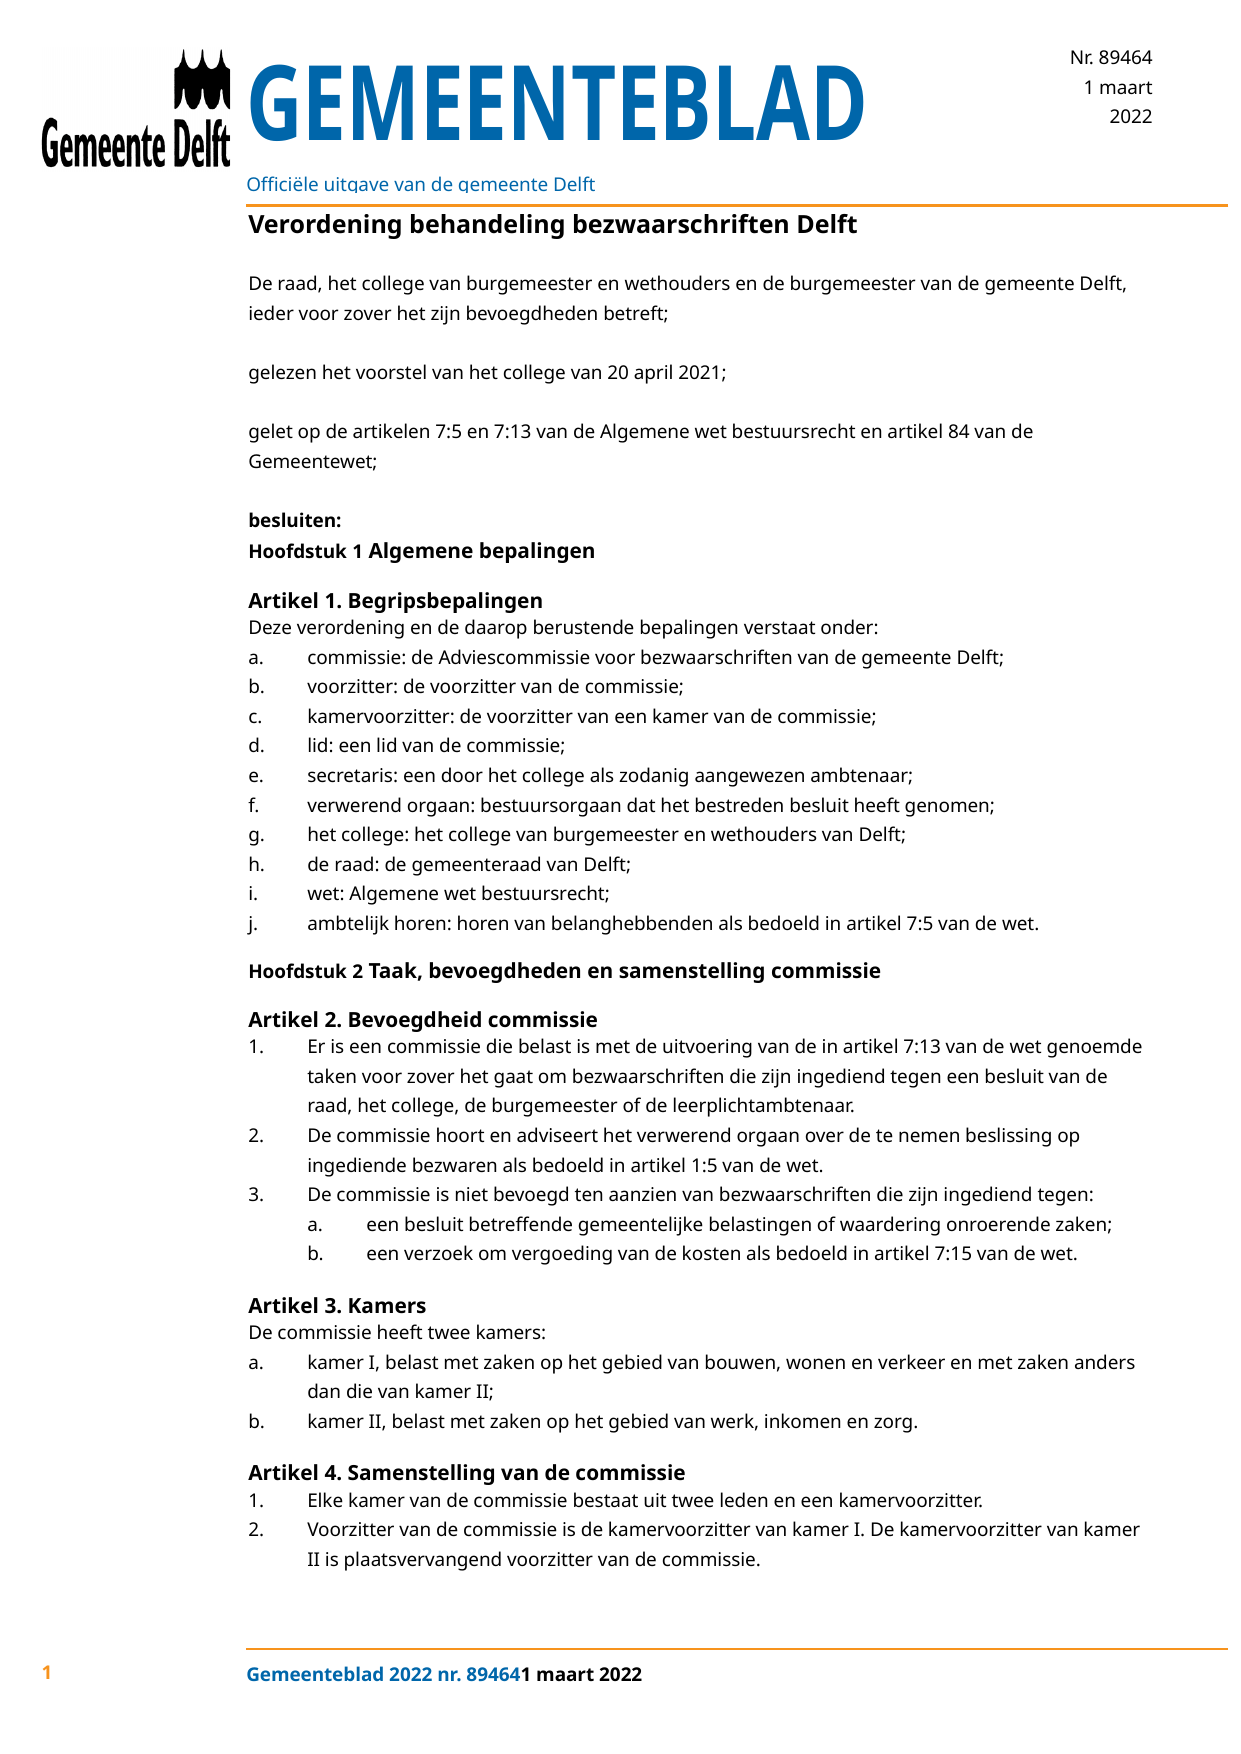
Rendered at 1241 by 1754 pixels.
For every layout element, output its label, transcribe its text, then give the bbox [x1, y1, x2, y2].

text Hoofdstuk 2 Taak, bevoegdheden en samenstelling commissie [248, 956, 1152, 984]
text besluiten: [248, 507, 1152, 533]
list wet: Algemene wet bestuursrecht; [248, 881, 1152, 906]
text Verordening behandeling bezwaarschriften Delft [248, 207, 1152, 241]
list verwerend orgaan: bestuursorgaan dat het bestreden besluit heeft genomen; [248, 792, 1152, 817]
list een verzoek om vergoeding van de kosten als bedoeld in artikel 7:15 van de wet. [307, 1241, 1152, 1266]
text De commissie heeft twee kamers: [248, 1319, 1152, 1345]
list lid: een lid van de commissie; [248, 733, 1152, 758]
list kamer I, belast met zaken op het gebied van bouwen, wonen en verkeer en met zaken anders dan die van kamer II; [248, 1349, 1152, 1404]
list De commissie hoort en adviseert het verwerend orgaan over de te nemen beslissing op ingediende bezwaren als bedoeld in artikel 1:5 van de wet. [248, 1122, 1152, 1177]
list kamer II, belast met zaken op het gebied van werk, inkomen en zorg. [248, 1408, 1152, 1434]
text gelezen het voorstel van het college van 20 april 2021; [248, 359, 1152, 385]
list De commissie is niet bevoegd ten aanzien van bezwaarschriften die zijn ingediend tegen: [248, 1181, 1152, 1207]
list Voorzitter van de commissie is de kamervoorzitter van kamer I. De kamervoorzitter van kamer II is plaatsvervangend voorzitter van de commissie. [248, 1517, 1152, 1572]
text Deze verordening en de daarop berustende bepalingen verstaat onder: [248, 614, 1152, 640]
list voorzitter: de voorzitter van de commissie; [248, 673, 1152, 699]
text Artikel 2. Bevoegdheid commissie [248, 1005, 1152, 1033]
picture [41, 47, 231, 172]
text Hoofdstuk 1 Algemene bepalingen [248, 537, 1152, 565]
list commissie: de Adviescommissie voor bezwaarschriften van de gemeente Delft; [248, 644, 1152, 669]
text Artikel 1. Begripsbepalingen [248, 586, 1152, 614]
list kamervoorzitter: de voorzitter van een kamer van de commissie; [248, 703, 1152, 729]
list de raad: de gemeenteraad van Delft; [248, 851, 1152, 877]
list een besluit betreffende gemeentelijke belastingen of waardering onroerende zaken; [307, 1211, 1152, 1237]
list het college: het college van burgemeester en wethouders van Delft; [248, 821, 1152, 847]
text De raad, het college van burgemeester en wethouders en de burgemeester van de gemeente Delft, ieder voor zover het zijn bevoegdheden betreft; [248, 270, 1152, 326]
list ambtelijk horen: horen van belanghebbenden als bedoeld in artikel 7:5 van de wet. [248, 910, 1152, 936]
text gelet op de artikelen 7:5 en 7:13 van de Algemene wet bestuursrecht en artikel 84 van de Gemeentewet; [248, 418, 1152, 473]
list Er is een commissie die belast is met de uitvoering van de in artikel 7:13 van de wet genoemde taken voor zover het gaat om bezwaarschriften die zijn ingediend tegen een besluit van de raad, het college, de burgemeester of de leerplichtambtenaar. [248, 1033, 1152, 1118]
text Artikel 4. Samenstelling van de commissie [248, 1458, 1152, 1487]
list secretaris: een door het college als zodanig aangewezen ambtenaar; [248, 762, 1152, 788]
text Artikel 3. Kamers [248, 1291, 1152, 1319]
list Elke kamer van de commissie bestaat uit twee leden en een kamervoorzitter. [248, 1487, 1152, 1513]
